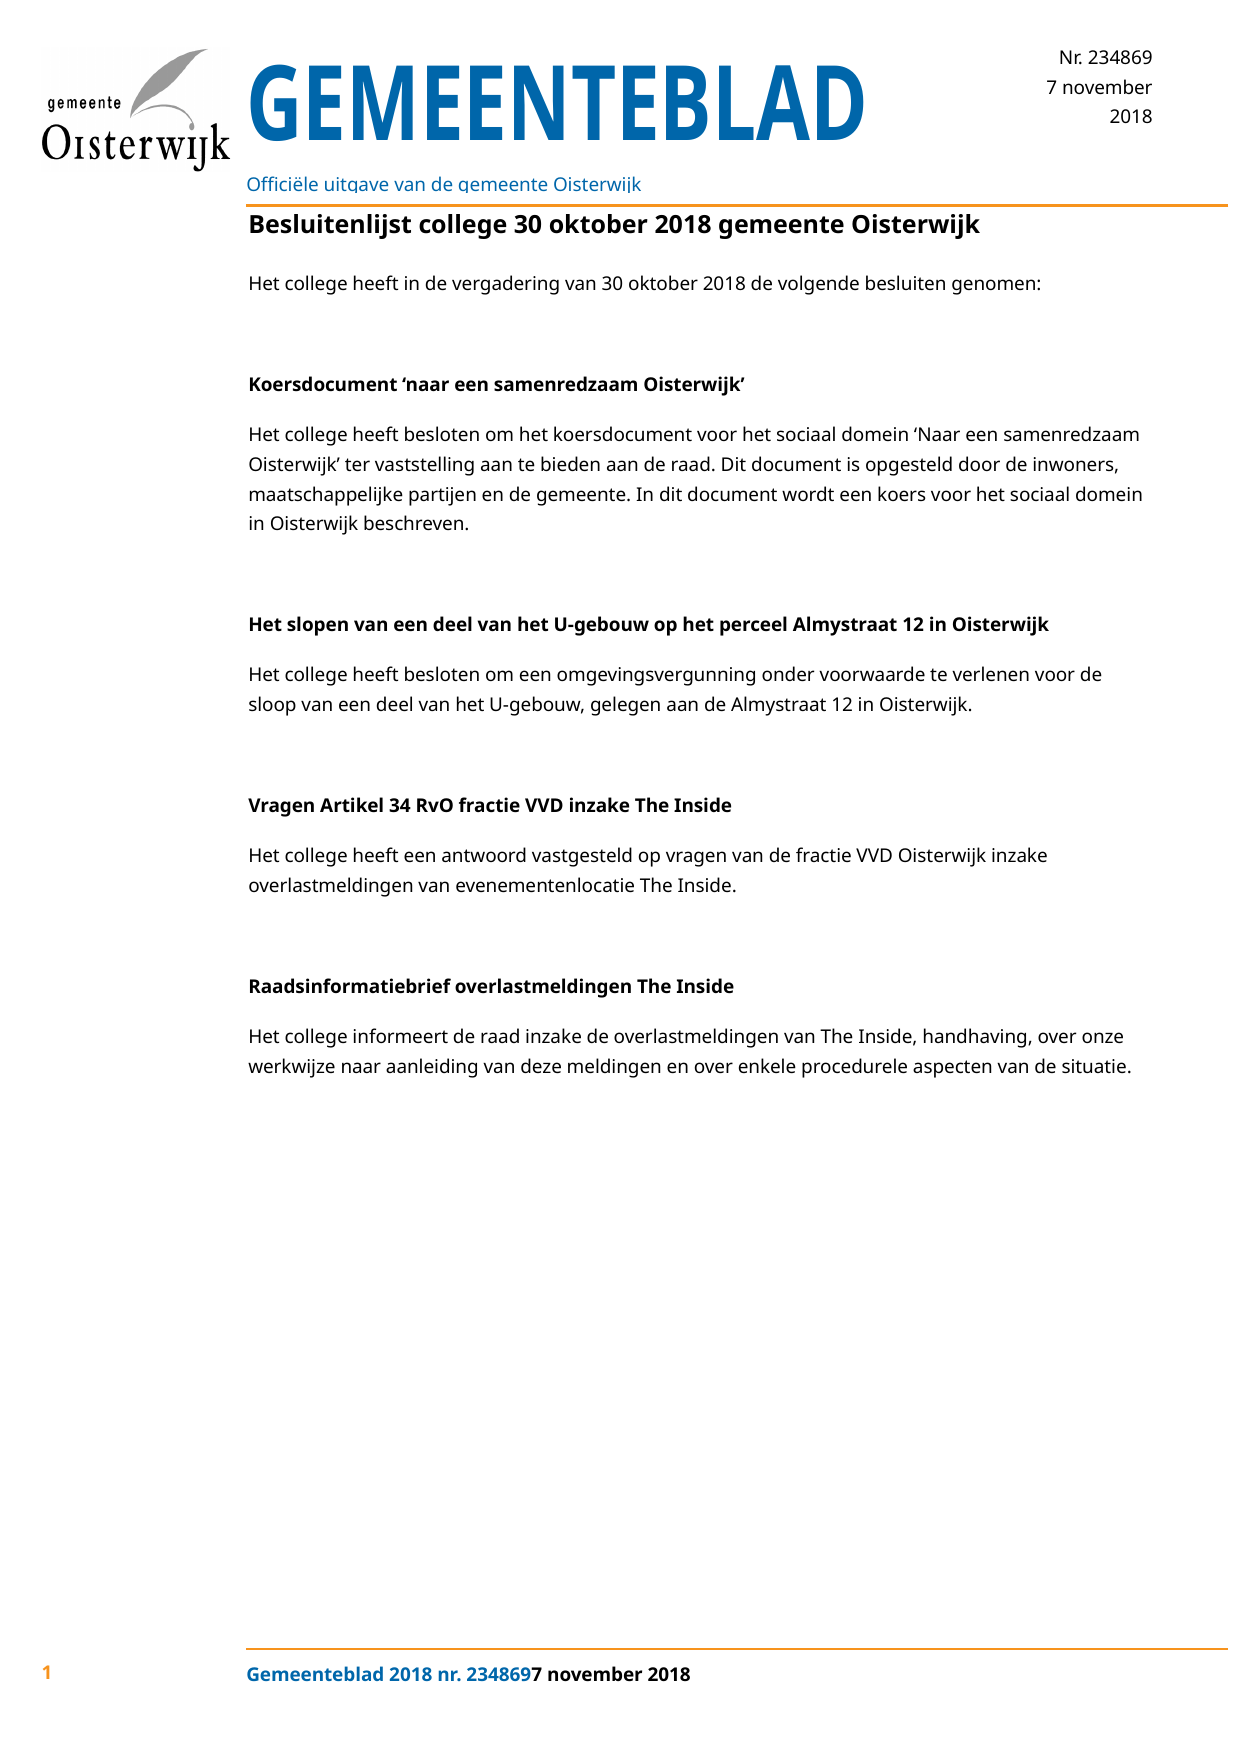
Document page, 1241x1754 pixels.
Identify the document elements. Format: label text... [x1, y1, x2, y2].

text Vragen Artikel 34 RvO fractie VVD inzake The Inside [248, 792, 1152, 818]
text Het college heeft besloten om het koersdocument voor het sociaal domein ‘Naar een samenredzaam Oisterwijk’ ter vaststelling aan te bieden aan de raad. Dit document is opgesteld door de inwoners, maatschappelijke partijen en de gemeente. In dit document wordt een koers voor het sociaal domein in Oisterwijk beschreven. [248, 422, 1152, 536]
text Het college informeert de raad inzake de overlastmeldingen van The Inside, handhaving, over onze werkwijze naar aanleiding van deze meldingen en over enkele procedurele aspecten van de situatie. [248, 1023, 1152, 1078]
text Het slopen van een deel van het U-gebouw op het perceel Almystraat 12 in Oisterwijk [248, 611, 1152, 637]
text Het college heeft in de vergadering van 30 oktober 2018 de volgende besluiten genomen: [248, 270, 1152, 296]
text Het college heeft besloten om een omgevingsvergunning onder voorwaarde te verlenen voor de sloop van een deel van het U-gebouw, gelegen aan de Almystraat 12 in Oisterwijk. [248, 662, 1152, 717]
text Koersdocument ‘naar een samenredzaam Oisterwijk’ [248, 371, 1152, 397]
text Besluitenlijst college 30 oktober 2018 gemeente Oisterwijk [248, 207, 1152, 241]
picture [41, 47, 231, 172]
text Het college heeft een antwoord vastgesteld op vragen van de fractie VVD Oisterwijk inzake overlastmeldingen van evenementenlocatie The Inside. [248, 842, 1152, 898]
text Raadsinformatiebrief overlastmeldingen The Inside [248, 973, 1152, 998]
